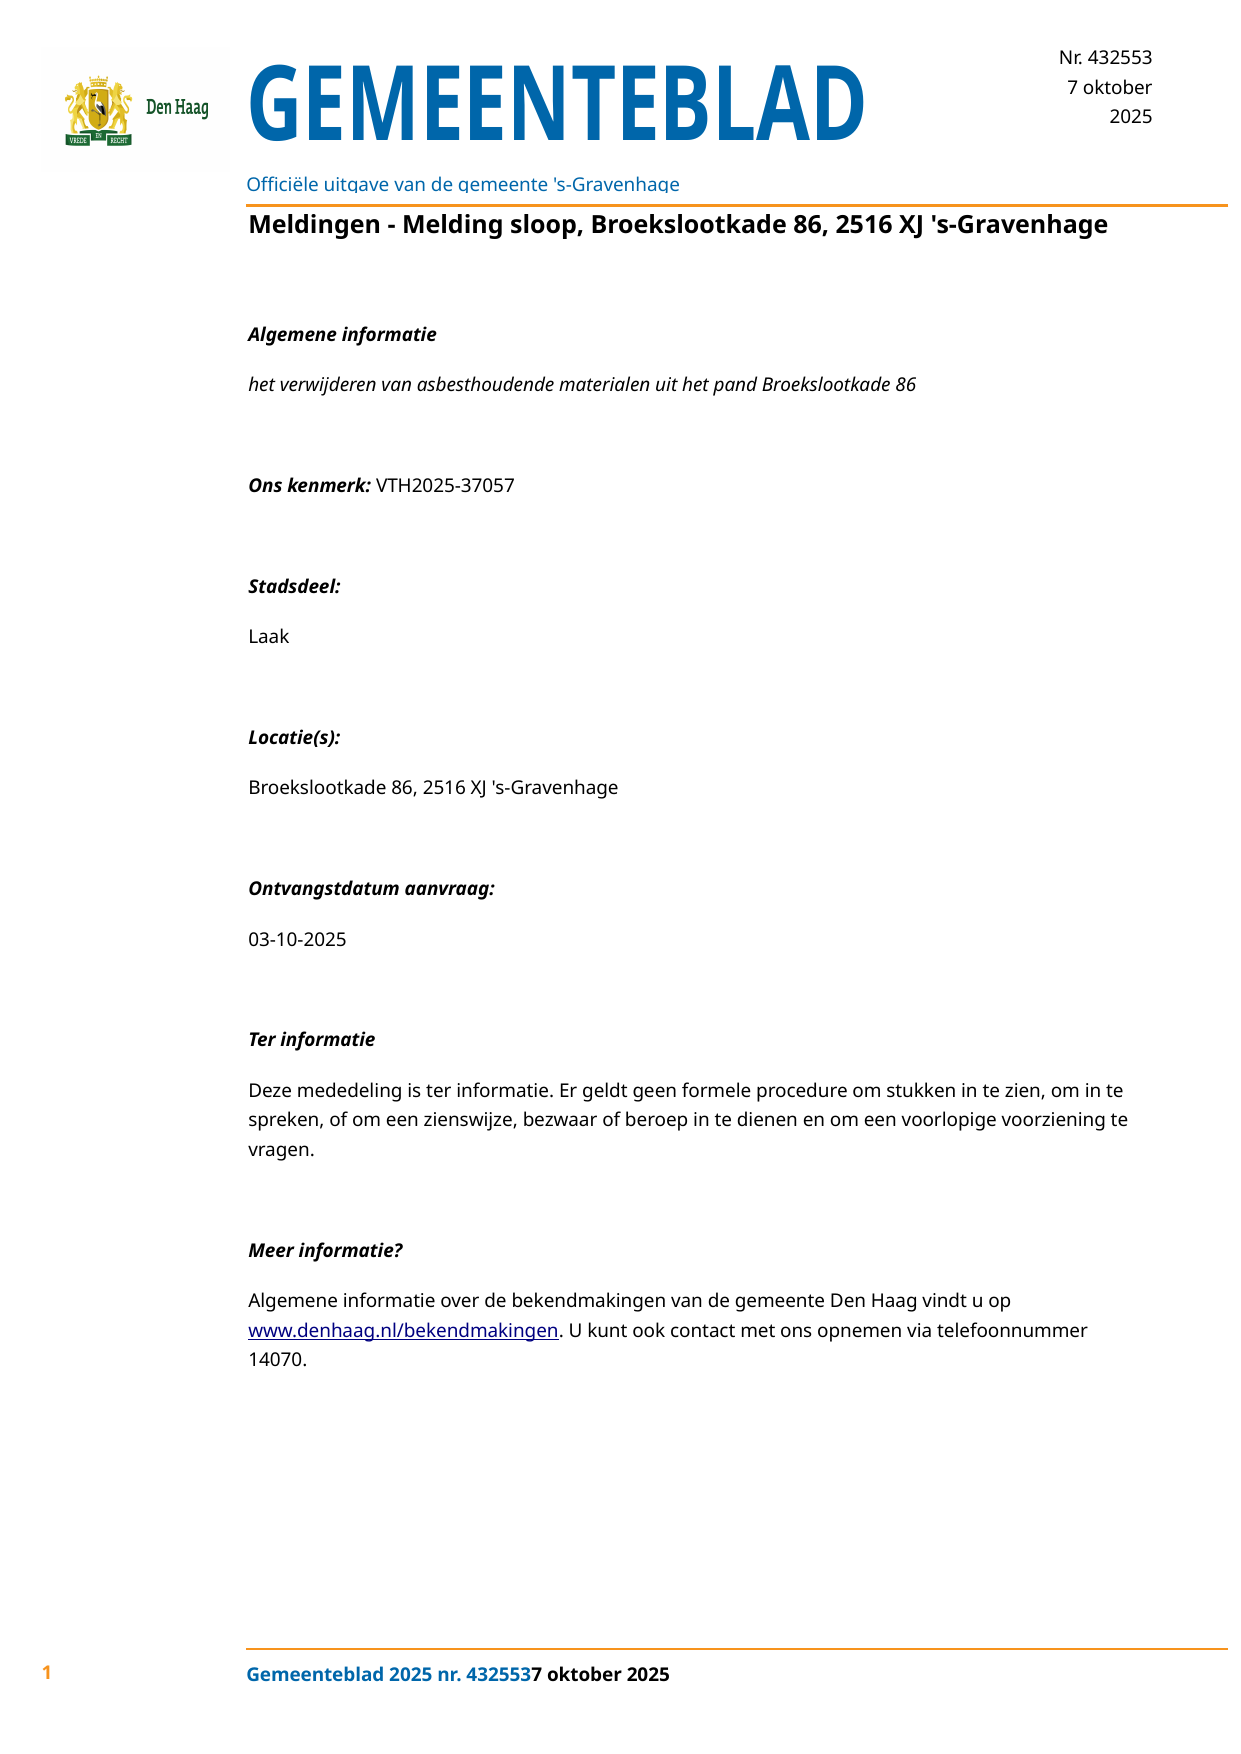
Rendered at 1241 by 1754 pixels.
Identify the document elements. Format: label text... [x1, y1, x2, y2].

text Meldingen - Melding sloop, Broekslootkade 86, 2516 XJ 's-Gravenhage [248, 207, 1152, 241]
picture [41, 47, 231, 172]
text Algemene informatie [248, 321, 1152, 346]
text Laak [248, 623, 1152, 649]
text Broekslootkade 86, 2516 XJ 's-Gravenhage [248, 774, 1152, 800]
text Ontvangstdatum aanvraag: [248, 875, 1152, 901]
text Ons kenmerk: VTH2025-37057 [248, 472, 1152, 498]
text Locatie(s): [248, 724, 1152, 750]
text 03-10-2025 [248, 926, 1152, 951]
text Ter informatie [248, 1027, 1152, 1052]
text Meer informatie? [248, 1237, 1152, 1263]
text Stadsdeel: [248, 573, 1152, 598]
text Algemene informatie over de bekendmakingen van de gemeente Den Haag vindt u op www.denhaag.nl/bekendmakingen. U kunt ook contact met ons opnemen via telefoonnummer 14070. [248, 1287, 1152, 1372]
text Deze mededeling is ter informatie. Er geldt geen formele procedure om stukken in te zien, om in te spreken, of om een zienswijze, bezwaar of beroep in te dienen en om een voorlopige voorziening te vragen. [248, 1077, 1152, 1162]
text het verwijderen van asbesthoudende materialen uit het pand Broekslootkade 86 [248, 371, 1152, 397]
